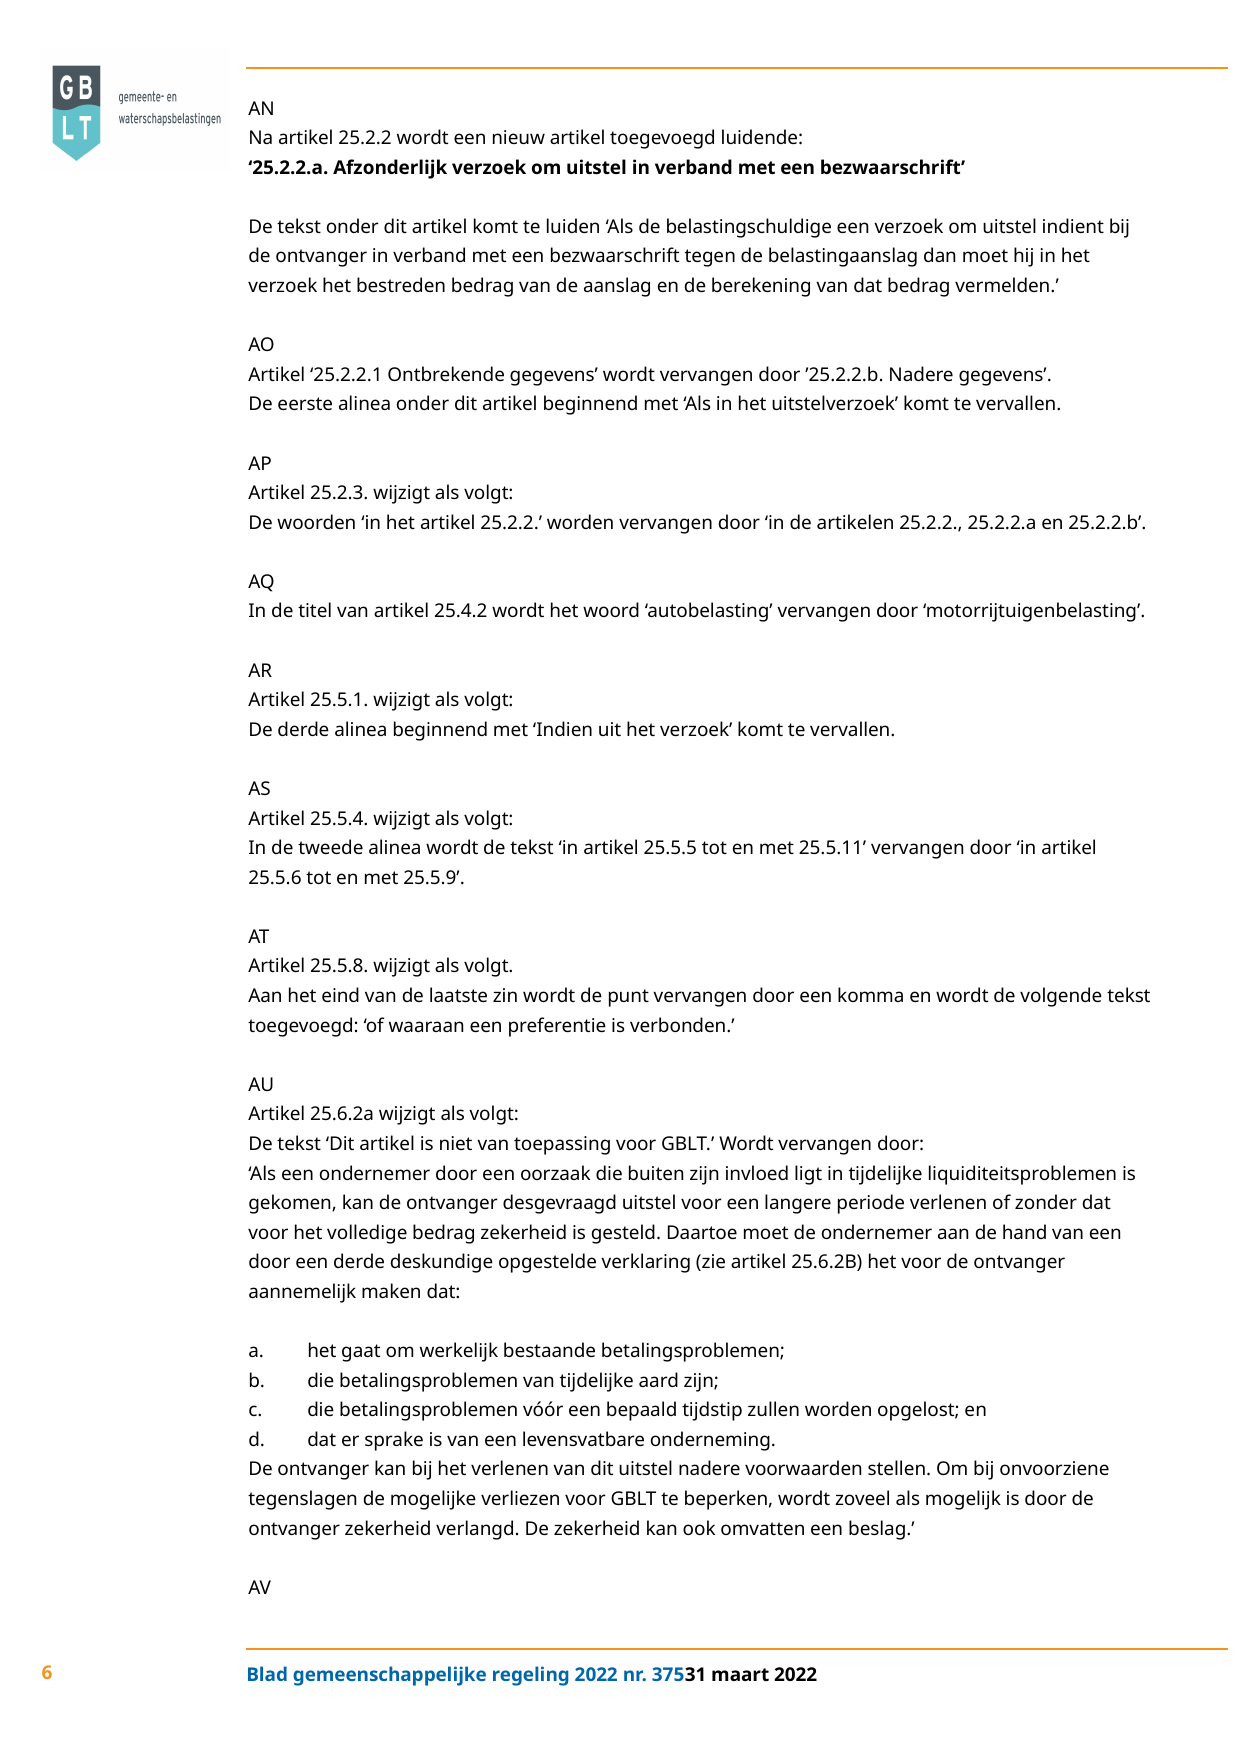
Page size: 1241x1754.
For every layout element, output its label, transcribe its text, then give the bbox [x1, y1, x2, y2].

list die betalingsproblemen vóór een bepaald tijdstip zullen worden opgelost; en [248, 1396, 1152, 1422]
text De eerste alinea onder dit artikel beginnend met ‘Als in het uitstelverzoek’ komt te vervallen. [248, 391, 1152, 416]
text AR [248, 657, 1152, 683]
text AP [248, 450, 1152, 476]
text De woorden ‘in het artikel 25.2.2.’ worden vervangen door ‘in de artikelen 25.2.2., 25.2.2.a en 25.2.2.b’. [248, 509, 1152, 535]
text Aan het eind van de laatste zin wordt de punt vervangen door een komma en wordt de volgende tekst toegevoegd: ‘of waaraan een preferentie is verbonden.’ [248, 982, 1152, 1038]
text ‘Als een ondernemer door een oorzaak die buiten zijn invloed ligt in tijdelijke liquiditeitsproblemen is gekomen, kan de ontvanger desgevraagd uitstel voor een langere periode verlenen of zonder dat voor het volledige bedrag zekerheid is gesteld. Daartoe moet de ondernemer aan de hand van een door een derde deskundige opgestelde verklaring (zie artikel 25.6.2B) het voor de ontvanger aannemelijk maken dat: [248, 1160, 1152, 1304]
text Artikel 25.6.2a wijzigt als volgt: [248, 1101, 1152, 1126]
text Artikel 25.2.3. wijzigt als volgt: [248, 479, 1152, 505]
text AS [248, 775, 1152, 801]
text ‘25.2.2.a. Afzonderlijk verzoek om uitstel in verband met een bezwaarschrift’ [248, 154, 1152, 180]
list dat er sprake is van een levensvatbare onderneming. [248, 1426, 1152, 1452]
text AN [248, 95, 1152, 121]
text AV [248, 1574, 1152, 1600]
text AQ [248, 568, 1152, 594]
text Artikel ‘25.2.2.1 Ontbrekende gegevens’ wordt vervangen door ’25.2.2.b. Nadere gegevens’. [248, 361, 1152, 387]
list het gaat om werkelijk bestaande betalingsproblemen; [248, 1337, 1152, 1363]
picture [41, 47, 231, 172]
text AO [248, 331, 1152, 357]
text De tekst onder dit artikel komt te luiden ‘Als de belastingschuldige een verzoek om uitstel indient bij de ontvanger in verband met een bezwaarschrift tegen de belastingaanslag dan moet hij in het verzoek het bestreden bedrag van de aanslag en de berekening van dat bedrag vermelden.’ [248, 213, 1152, 298]
text In de titel van artikel 25.4.2 wordt het woord ‘autobelasting’ vervangen door ‘motorrijtuigenbelasting’. [248, 598, 1152, 623]
text De ontvanger kan bij het verlenen van dit uitstel nadere voorwaarden stellen. Om bij onvoorziene tegenslagen de mogelijke verliezen voor GBLT te beperken, wordt zoveel als mogelijk is door de ontvanger zekerheid verlangd. De zekerheid kan ook omvatten een beslag.’ [248, 1456, 1152, 1541]
text AU [248, 1071, 1152, 1097]
text Artikel 25.5.8. wijzigt als volgt. [248, 953, 1152, 978]
text AT [248, 923, 1152, 949]
list die betalingsproblemen van tijdelijke aard zijn; [248, 1367, 1152, 1393]
text Artikel 25.5.1. wijzigt als volgt: [248, 686, 1152, 712]
text De derde alinea beginnend met ‘Indien uit het verzoek’ komt te vervallen. [248, 716, 1152, 742]
text Na artikel 25.2.2 wordt een nieuw artikel toegevoegd luidende: [248, 124, 1152, 150]
text In de tweede alinea wordt de tekst ‘in artikel 25.5.5 tot en met 25.5.11’ vervangen door ‘in artikel 25.5.6 tot en met 25.5.9’. [248, 834, 1152, 890]
text De tekst ‘Dit artikel is niet van toepassing voor GBLT.’ Wordt vervangen door: [248, 1130, 1152, 1156]
text Artikel 25.5.4. wijzigt als volgt: [248, 805, 1152, 831]
